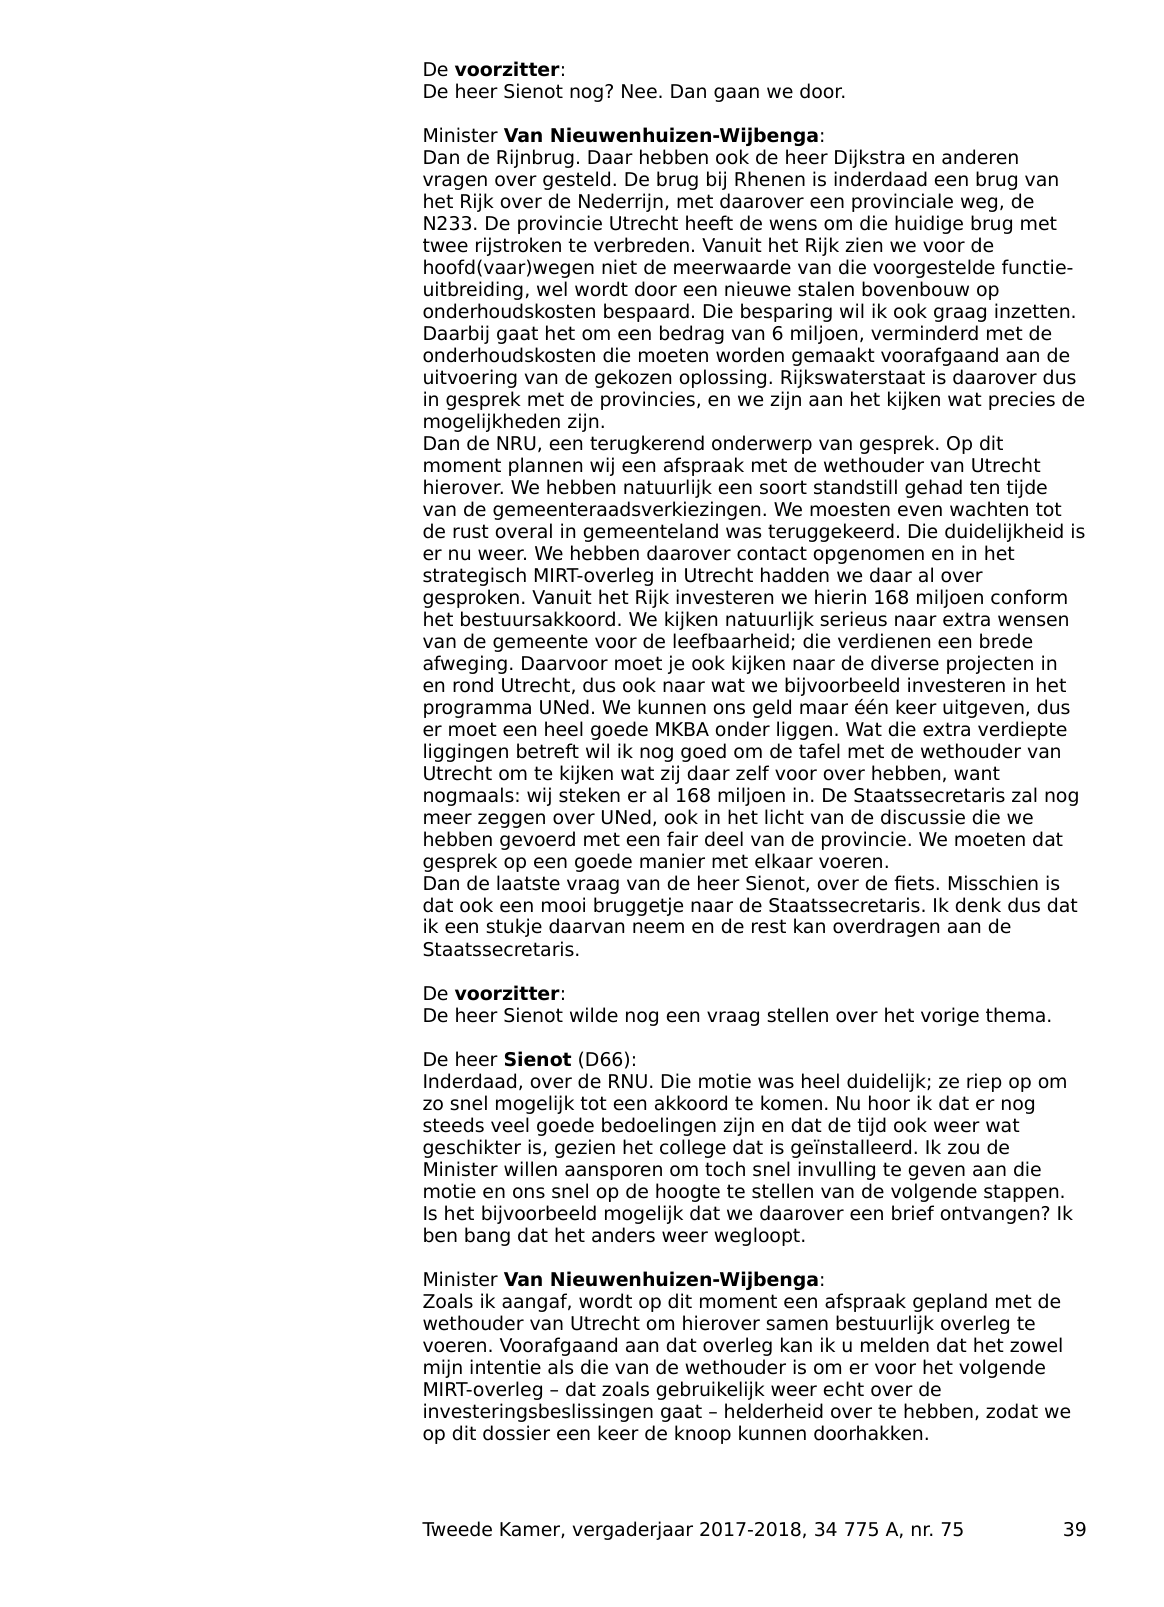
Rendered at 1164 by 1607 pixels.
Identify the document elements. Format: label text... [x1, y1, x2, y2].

text De heer Sienot nog? Nee. Dan gaan we door. [422, 81, 1087, 103]
text Zoals ik aangaf, wordt op dit moment een afspraak gepland met de wethouder van Utrecht om hierover samen bestuurlijk overleg te voeren. Voorafgaand aan dat overleg kan ik u melden dat het zowel mijn intentie als die van de wethouder is om er voor het volgende MIRT-overleg – dat zoals gebruikelijk weer echt over de investeringsbeslissingen gaat – helderheid over te hebben, zodat we op dit dossier een keer de knoop kunnen doorhakken. [422, 1291, 1087, 1444]
text Dan de NRU, een terugkerend onderwerp van gesprek. Op dit moment plannen wij een afspraak met de wethouder van Utrecht hierover. We hebben natuurlijk een soort standstill gehad ten tijde van de gemeenteraadsverkiezingen. We moesten even wachten tot de rust overal in gemeenteland was teruggekeerd. Die duidelijkheid is er nu weer. We hebben daarover contact opgenomen en in het strategisch MIRT-overleg in Utrecht hadden we daar al over gesproken. Vanuit het Rijk investeren we hierin 168 miljoen conform het bestuursakkoord. We kijken natuurlijk serieus naar extra wensen van de gemeente voor de leefbaarheid; die verdienen een brede afweging. Daarvoor moet je ook kijken naar de diverse projecten in en rond Utrecht, dus ook naar wat we bijvoorbeeld investeren in het programma UNed. We kunnen ons geld maar één keer uitgeven, dus er moet een heel goede MKBA onder liggen. Wat die extra verdiepte liggingen betreft wil ik nog goed om de tafel met de wethouder van Utrecht om te kijken wat zij daar zelf voor over hebben, want nogmaals: wij steken er al 168 miljoen in. De Staatssecretaris zal nog meer zeggen over UNed, ook in het licht van de discussie die we hebben gevoerd met een fair deel van de provincie. We moeten dat gesprek op een goede manier met elkaar voeren. [422, 433, 1087, 872]
text Dan de Rijnbrug. Daar hebben ook de heer Dijkstra en anderen vragen over gesteld. De brug bij Rhenen is inderdaad een brug van het Rijk over de Nederrijn, met daarover een provinciale weg, de N233. De provincie Utrecht heeft de wens om die huidige brug met twee rijstroken te verbreden. Vanuit het Rijk zien we voor de hoofd(vaar)wegen niet de meerwaarde van die voorgestelde functie-uitbreiding, wel wordt door een nieuwe stalen bovenbouw op onderhoudskosten bespaard. Die besparing wil ik ook graag inzetten. Daarbij gaat het om een bedrag van 6 miljoen, verminderd met de onderhoudskosten die moeten worden gemaakt voorafgaand aan de uitvoering van de gekozen oplossing. Rijkswaterstaat is daarover dus in gesprek met de provincies, en we zijn aan het kijken wat precies de mogelijkheden zijn. [422, 147, 1087, 433]
text Minister Van Nieuwenhuizen-Wijbenga: [422, 1269, 1087, 1291]
text Minister Van Nieuwenhuizen-Wijbenga: [422, 125, 1087, 147]
text Inderdaad, over de RNU. Die motie was heel duidelijk; ze riep op om zo snel mogelijk tot een akkoord te komen. Nu hoor ik dat er nog steeds veel goede bedoelingen zijn en dat de tijd ook weer wat geschikter is, gezien het college dat is geïnstalleerd. Ik zou de Minister willen aansporen om toch snel invulling te geven aan die motie en ons snel op de hoogte te stellen van de volgende stappen. Is het bijvoorbeeld mogelijk dat we daarover een brief ontvangen? Ik ben bang dat het anders weer wegloopt. [422, 1071, 1087, 1247]
text Dan de laatste vraag van de heer Sienot, over de fiets. Misschien is dat ook een mooi bruggetje naar de Staatssecretaris. Ik denk dus dat ik een stukje daarvan neem en de rest kan overdragen aan de Staatssecretaris. [422, 872, 1087, 960]
text De heer Sienot (D66): [422, 1049, 1087, 1071]
text De heer Sienot wilde nog een vraag stellen over het vorige thema. [422, 1004, 1087, 1027]
text De voorzitter: [422, 59, 1087, 81]
text De voorzitter: [422, 983, 1087, 1004]
